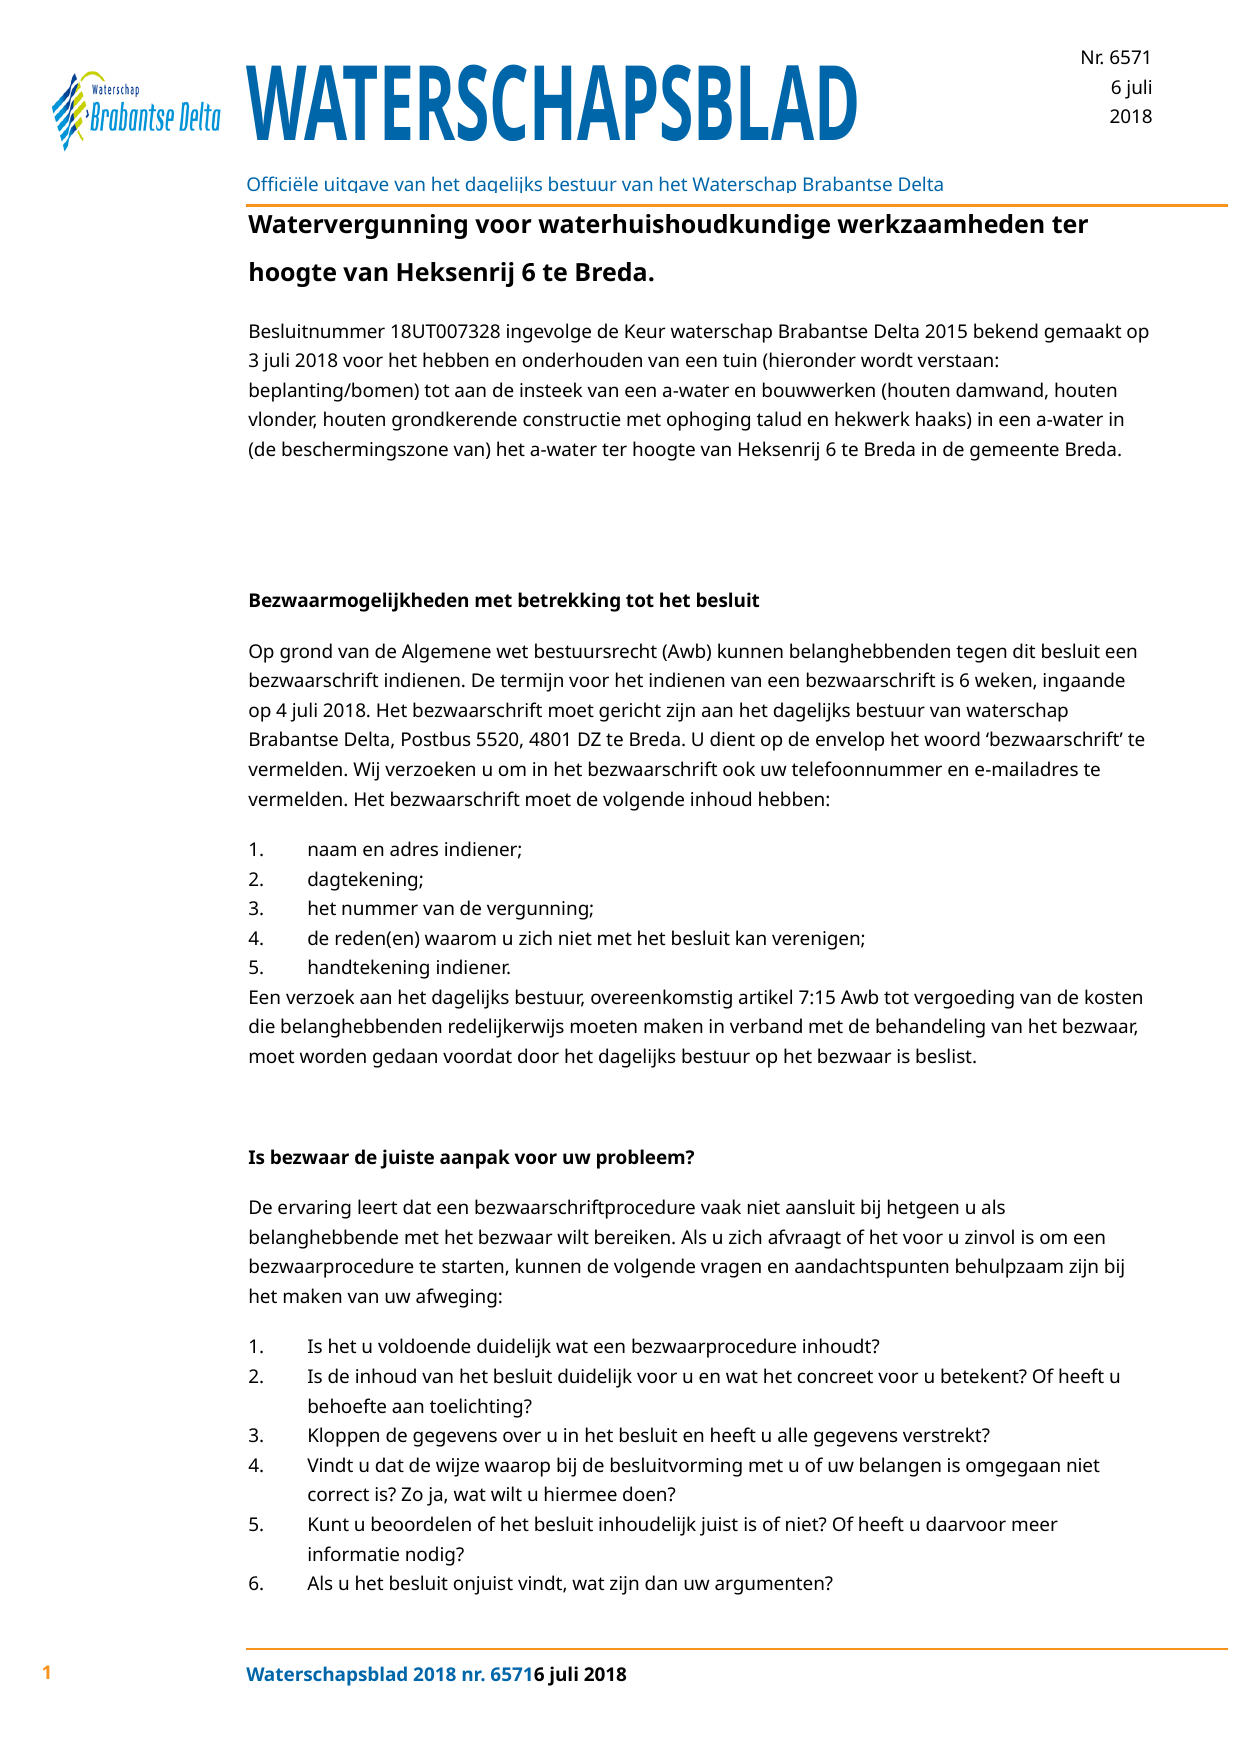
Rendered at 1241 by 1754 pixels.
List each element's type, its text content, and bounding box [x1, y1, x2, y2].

text Besluitnummer 18UT007328 ingevolge de Keur waterschap Brabantse Delta 2015 bekend gemaakt op 3 juli 2018 voor het hebben en onderhouden van een tuin (hieronder wordt verstaan: beplanting/bomen) tot aan de insteek van een a-water en bouwwerken (houten damwand, houten vlonder, houten grondkerende constructie met ophoging talud en hekwerk haaks) in een a-water in (de beschermingszone van) het a-water ter hoogte van Heksenrij 6 te Breda in de gemeente Breda. [248, 318, 1152, 462]
text Is bezwaar de juiste aanpak voor uw probleem? [248, 1144, 1152, 1170]
list Is het u voldoende duidelijk wat een bezwaarprocedure inhoudt? [248, 1334, 1152, 1359]
text De ervaring leert dat een bezwaarschriftprocedure vaak niet aansluit bij hetgeen u als belanghebbende met het bezwaar wilt bereiken. Als u zich afvraagt of het voor u zinvol is om een bezwaarprocedure te starten, kunnen de volgende vragen en aandachtspunten behulpzaam zijn bij het maken van uw afweging: [248, 1194, 1152, 1309]
list het nummer van de vergunning; [248, 895, 1152, 921]
text Bezwaarmogelijkheden met betrekking tot het besluit [248, 587, 1152, 613]
list dagtekening; [248, 866, 1152, 892]
list naam en adres indiener; [248, 836, 1152, 862]
list Kunt u beoordelen of het besluit inhoudelijk juist is of niet? Of heeft u daarvoor meer informatie nodig? [248, 1511, 1152, 1567]
list handtekening indiener. [248, 954, 1152, 980]
picture [41, 47, 231, 172]
list de reden(en) waarom u zich niet met het besluit kan verenigen; [248, 925, 1152, 951]
text Watervergunning voor waterhuishoudkundige werkzaamheden ter hoogte van Heksenrij 6 te Breda. [248, 207, 1152, 288]
text Op grond van de Algemene wet bestuursrecht (Awb) kunnen belanghebbenden tegen dit besluit een bezwaarschrift indienen. De termijn voor het indienen van een bezwaarschrift is 6 weken, ingaande op 4 juli 2018. Het bezwaarschrift moet gericht zijn aan het dagelijks bestuur van waterschap Brabantse Delta, Postbus 5520, 4801 DZ te Breda. U dient op de envelop het woord ‘bezwaarschrift’ te vermelden. Wij verzoeken u om in het bezwaarschrift ook uw telefoonnummer en e‑mailadres te vermelden. Het bezwaarschrift moet de volgende inhoud hebben: [248, 638, 1152, 812]
text Een verzoek aan het dagelijks bestuur, overeenkomstig artikel 7:15 Awb tot vergoeding van de kosten die belanghebbenden redelijkerwijs moeten maken in verband met de behandeling van het bezwaar, moet worden gedaan voordat door het dagelijks bestuur op het bezwaar is beslist. [248, 984, 1152, 1069]
list Is de inhoud van het besluit duidelijk voor u en wat het concreet voor u betekent? Of heeft u behoefte aan toelichting? [248, 1363, 1152, 1419]
list Als u het besluit onjuist vindt, wat zijn dan uw argumenten? [248, 1570, 1152, 1596]
list Kloppen de gegevens over u in het besluit en heeft u alle gegevens verstrekt? [248, 1422, 1152, 1448]
list Vindt u dat de wijze waarop bij de besluitvorming met u of uw belangen is omgegaan niet correct is? Zo ja, wat wilt u hiermee doen? [248, 1452, 1152, 1507]
